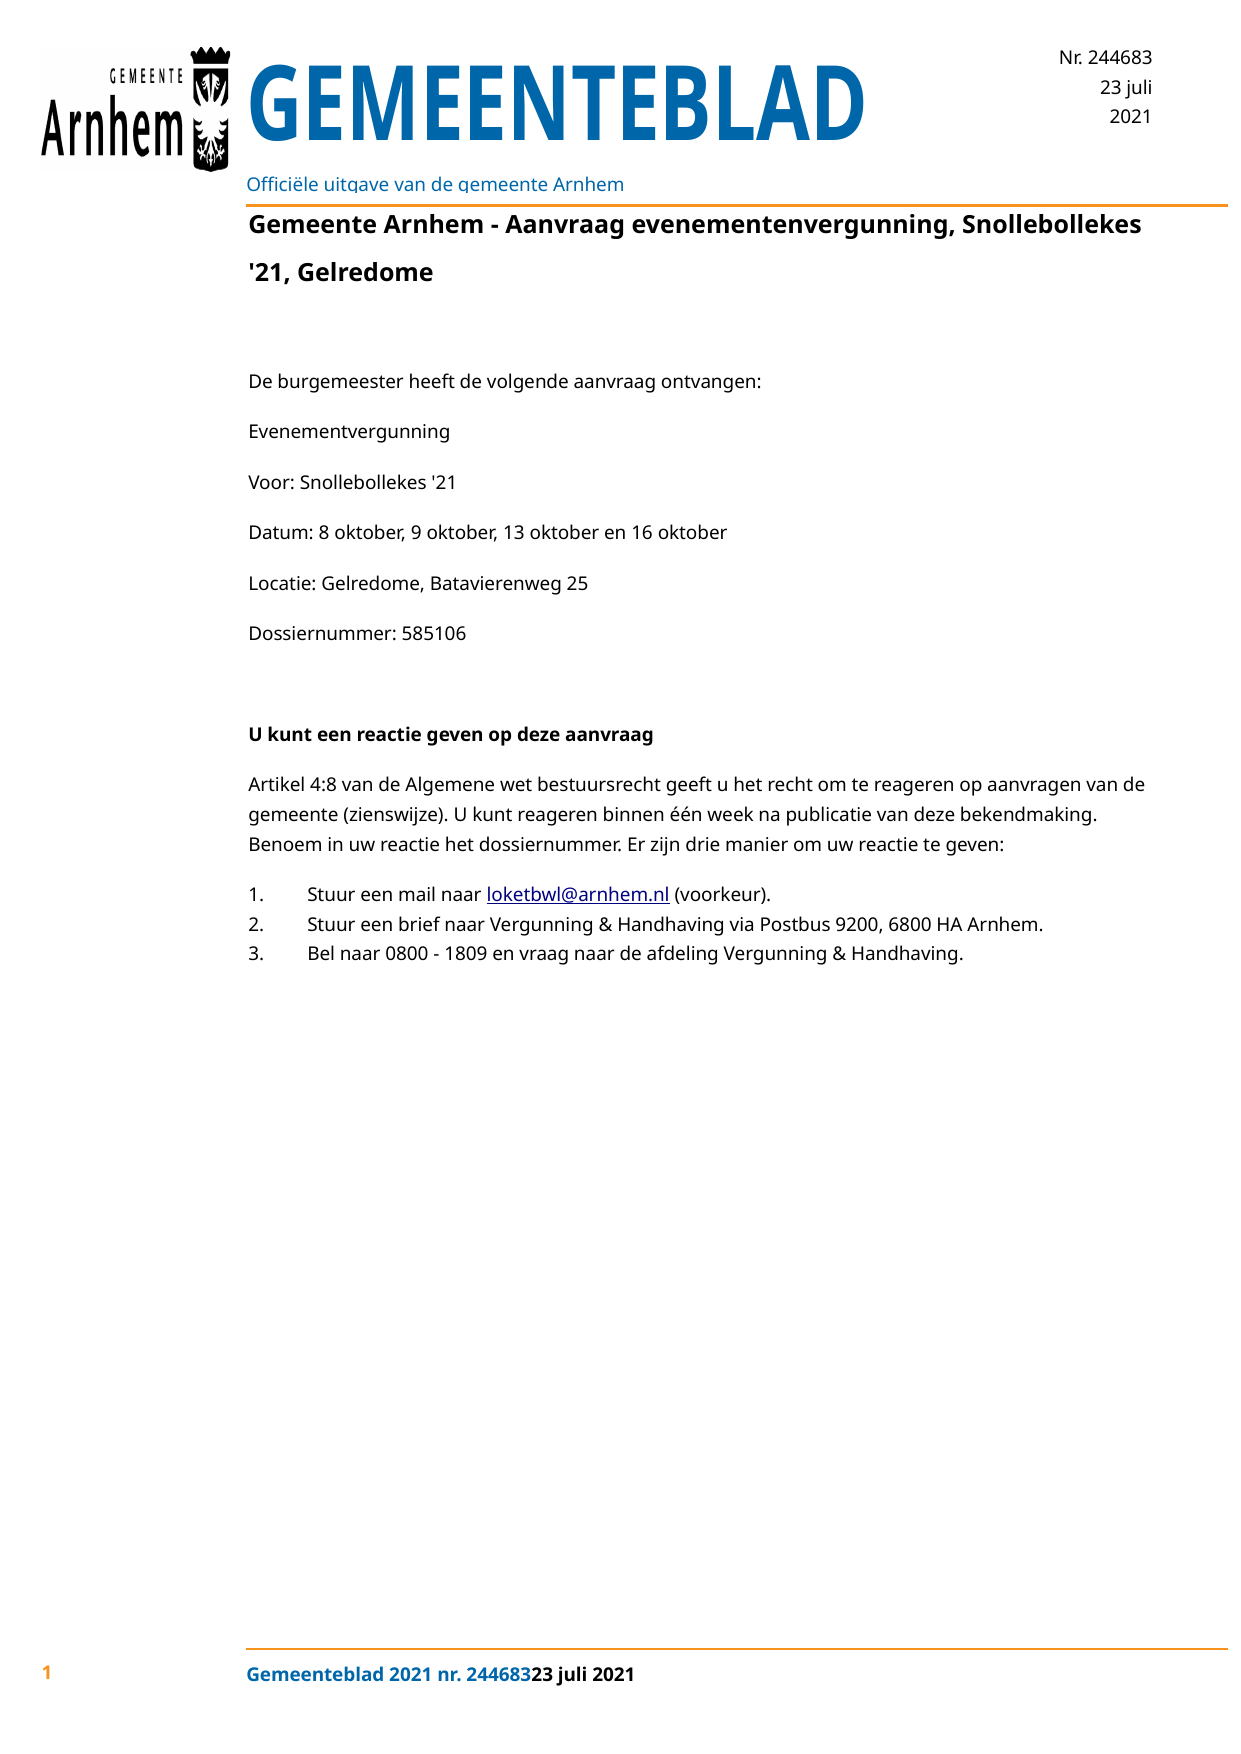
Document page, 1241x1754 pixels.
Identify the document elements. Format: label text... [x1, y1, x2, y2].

text De burgemeester heeft de volgende aanvraag ontvangen: [248, 368, 1152, 394]
text Locatie: Gelredome, Batavierenweg 25 [248, 570, 1152, 596]
list Stuur een brief naar Vergunning & Handhaving via Postbus 9200, 6800 HA Arnhem. [248, 911, 1152, 937]
text Artikel 4:8 van de Algemene wet bestuursrecht geeft u het recht om te reageren op aanvragen van de gemeente (zienswijze). U kunt reageren binnen één week na publicatie van deze bekendmaking. Benoem in uw reactie het dossiernummer. Er zijn drie manier om uw reactie te geven: [248, 772, 1152, 857]
text Gemeente Arnhem - Aanvraag evenementenvergunning, Snollebollekes '21, Gelredome [248, 207, 1152, 288]
picture [41, 47, 231, 172]
text Datum: 8 oktober, 9 oktober, 13 oktober en 16 oktober [248, 519, 1152, 545]
text Voor: Snollebollekes '21 [248, 469, 1152, 495]
text Dossiernummer: 585106 [248, 620, 1152, 646]
text U kunt een reactie geven op deze aanvraag [248, 721, 1152, 747]
list Stuur een mail naar loketbwl@arnhem.nl (voorkeur). [248, 881, 1152, 907]
text Evenementvergunning [248, 419, 1152, 444]
list Bel naar 0800 - 1809 en vraag naar de afdeling Vergunning & Handhaving. [248, 940, 1152, 966]
